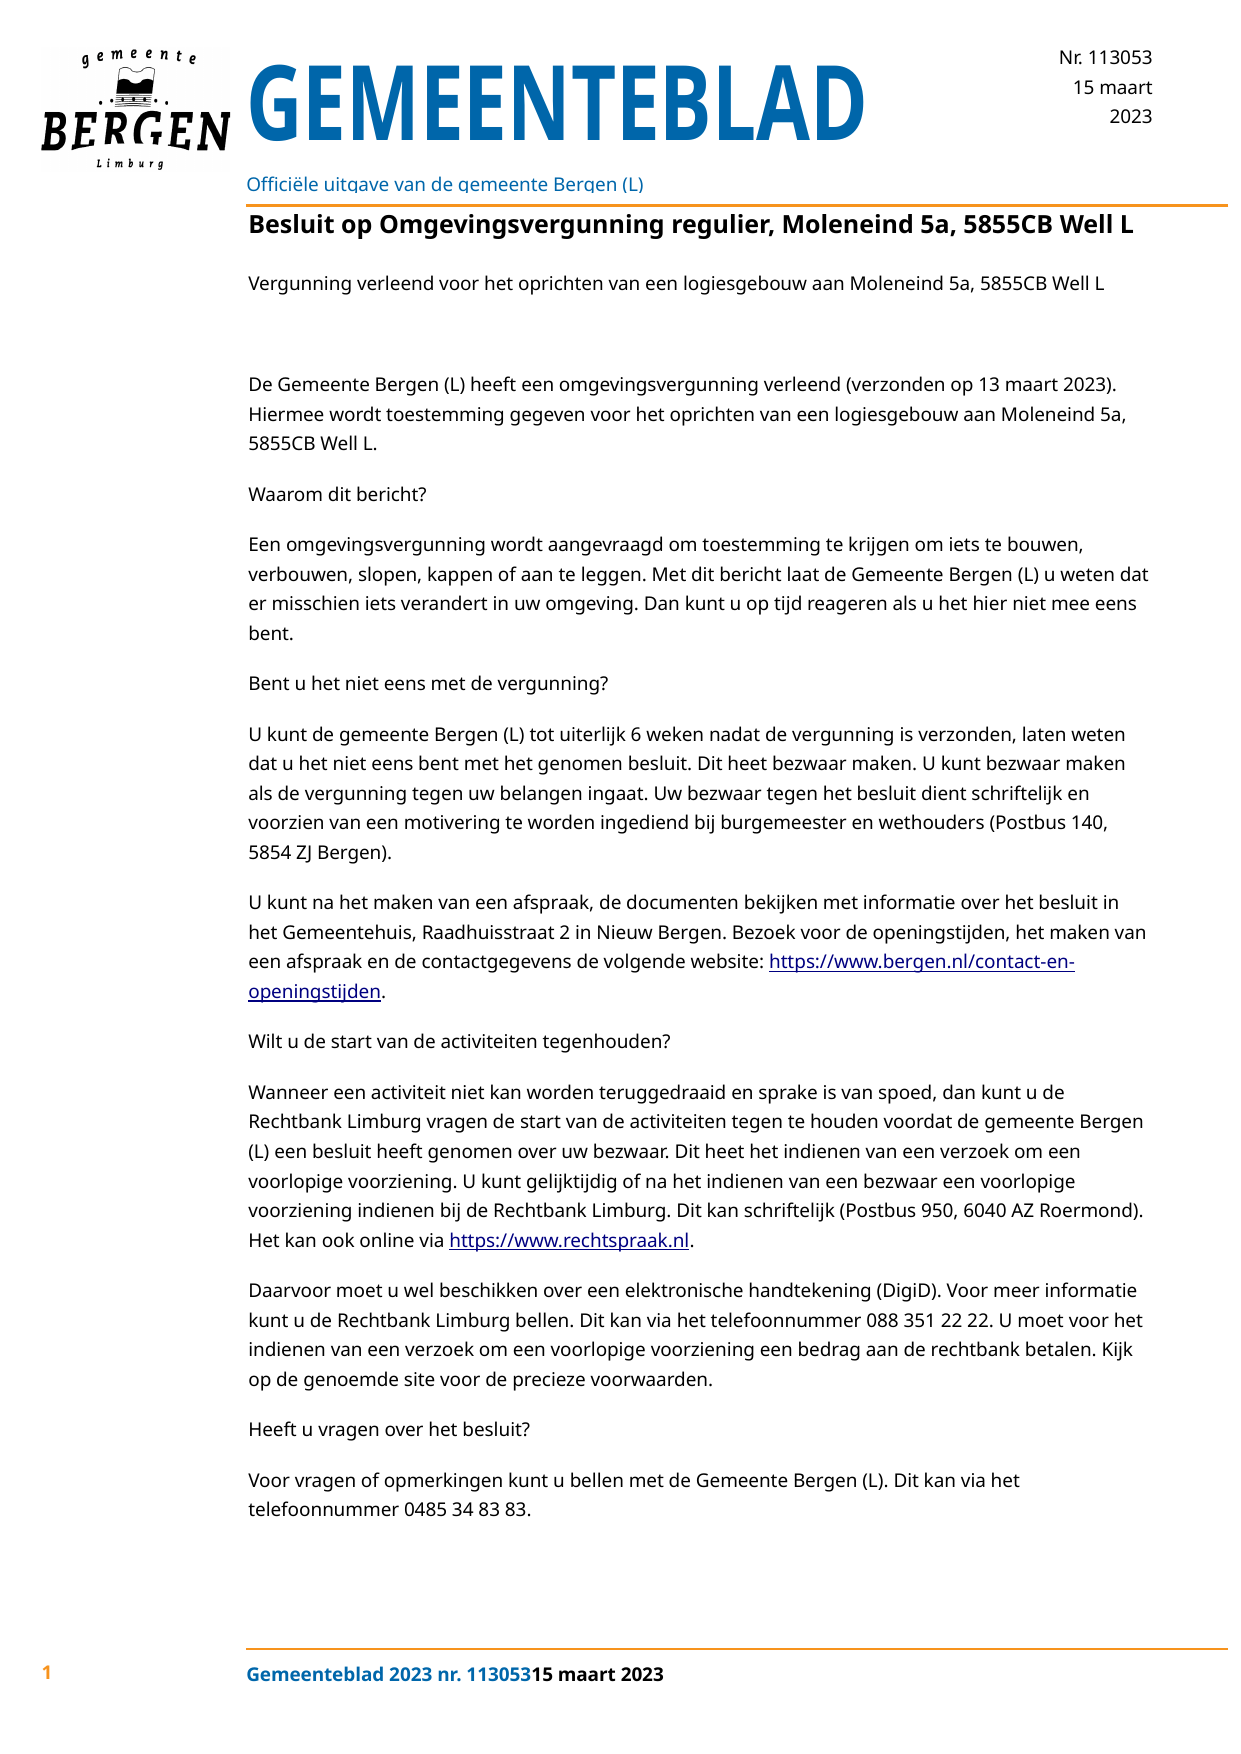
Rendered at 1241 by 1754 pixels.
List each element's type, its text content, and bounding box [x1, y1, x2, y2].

text Voor vragen of opmerkingen kunt u bellen met de Gemeente Bergen (L). Dit kan via het telefoonnummer 0485 34 83 83. [248, 1467, 1152, 1522]
text U kunt na het maken van een afspraak, de documenten bekijken met informatie over het besluit in het Gemeentehuis, Raadhuisstraat 2 in Nieuw Bergen. Bezoek voor de openingstijden, het maken van een afspraak en de contactgegevens de volgende website: https://www.bergen.nl/contact-en-openingstijden. [248, 889, 1152, 1004]
text Een omgevingsvergunning wordt aangevraagd om toestemming te krijgen om iets te bouwen, verbouwen, slopen, kappen of aan te leggen. Met dit bericht laat de Gemeente Bergen (L) u weten dat er misschien iets verandert in uw omgeving. Dan kunt u op tijd reageren als u het hier niet mee eens bent. [248, 531, 1152, 646]
text Heeft u vragen over het besluit? [248, 1417, 1152, 1442]
text Wilt u de start van de activiteiten tegenhouden? [248, 1029, 1152, 1054]
text Daarvoor moet u wel beschikken over een elektronische handtekening (DigiD). Voor meer informatie kunt u de Rechtbank Limburg bellen. Dit kan via het telefoonnummer 088 351 22 22. U moet voor het indienen van een verzoek om een voorlopige voorziening een bedrag aan de rechtbank betalen. Kijk op de genoemde site voor de precieze voorwaarden. [248, 1277, 1152, 1392]
text Bent u het niet eens met de vergunning? [248, 670, 1152, 696]
text De Gemeente Bergen (L) heeft een omgevingsvergunning verleend (verzonden op 13 maart 2023). Hiermee wordt toestemming gegeven voor het oprichten van een logiesgebouw aan Moleneind 5a, 5855CB Well L. [248, 371, 1152, 456]
text Wanneer een activiteit niet kan worden teruggedraaid en sprake is van spoed, dan kunt u de Rechtbank Limburg vragen de start van de activiteiten tegen te houden voordat de gemeente Bergen (L) een besluit heeft genomen over uw bezwaar. Dit heet het indienen van een verzoek om een voorlopige voorziening. U kunt gelijktijdig of na het indienen van een bezwaar een voorlopige voorziening indienen bij de Rechtbank Limburg. Dit kan schriftelijk (Postbus 950, 6040 AZ Roermond). Het kan ook online via https://www.rechtspraak.nl. [248, 1079, 1152, 1253]
text U kunt de gemeente Bergen (L) tot uiterlijk 6 weken nadat de vergunning is verzonden, laten weten dat u het niet eens bent met het genomen besluit. Dit heet bezwaar maken. U kunt bezwaar maken als de vergunning tegen uw belangen ingaat. Uw bezwaar tegen het besluit dient schriftelijk en voorzien van een motivering te worden ingediend bij burgemeester en wethouders (Postbus 140, 5854 ZJ Bergen). [248, 721, 1152, 865]
text Waarom dit bericht? [248, 481, 1152, 506]
text Vergunning verleend voor het oprichten van een logiesgebouw aan Moleneind 5a, 5855CB Well L [248, 270, 1152, 296]
picture [41, 47, 231, 172]
text Besluit op Omgevingsvergunning regulier, Moleneind 5a, 5855CB Well L [248, 207, 1152, 241]
